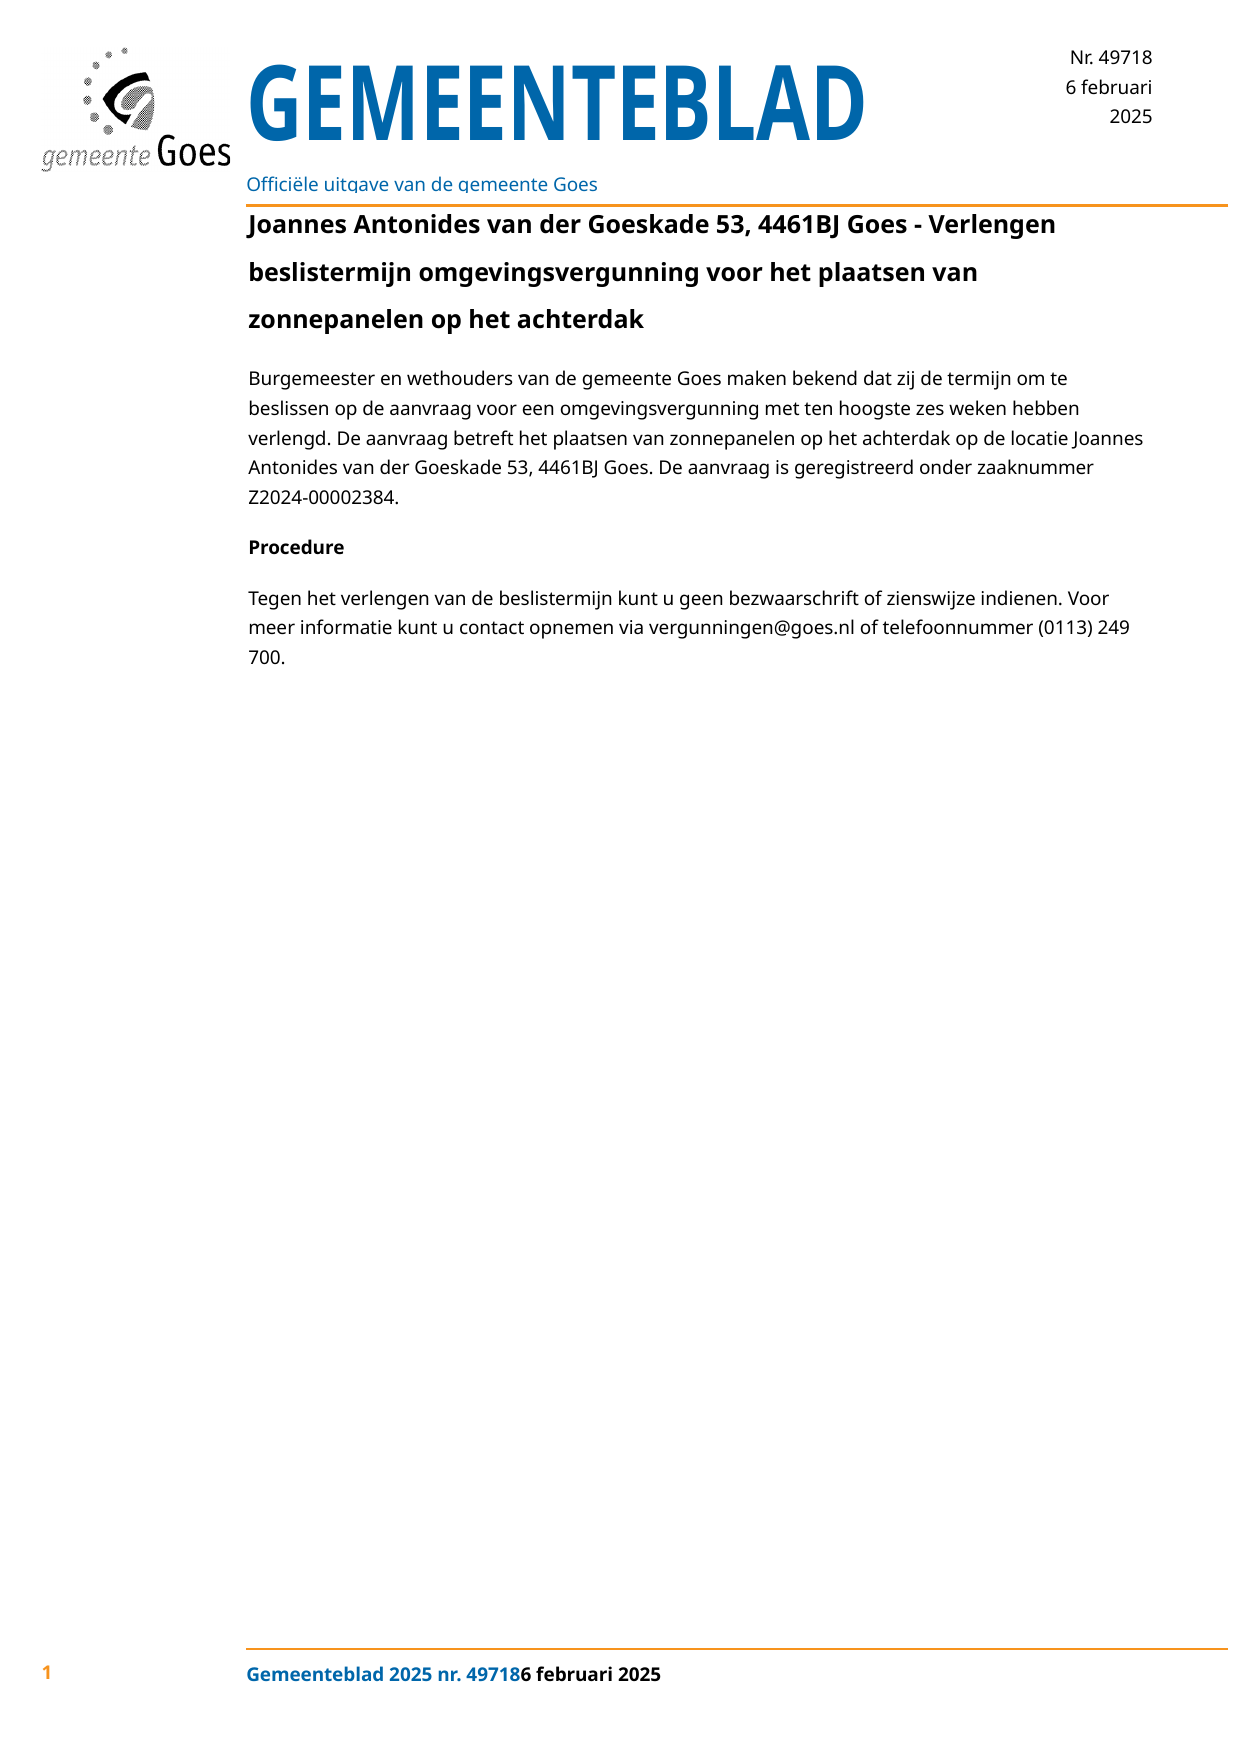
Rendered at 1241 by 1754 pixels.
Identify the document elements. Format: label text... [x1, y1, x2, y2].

picture [41, 47, 231, 172]
text Tegen het verlengen van de beslistermijn kunt u geen bezwaarschrift of zienswijze indienen. Voor meer informatie kunt u contact opnemen via vergunningen@goes.nl of telefoonnummer (0113) 249 700. [248, 585, 1152, 669]
text Joannes Antonides van der Goeskade 53, 4461BJ Goes - Verlengen beslistermijn omgevingsvergunning voor het plaatsen van zonnepanelen op het achterdak [248, 207, 1152, 336]
text Burgemeester en wethouders van de gemeente Goes maken bekend dat zij de termijn om te beslissen op de aanvraag voor een omgevingsvergunning met ten hoogste zes weken hebben verlengd. De aanvraag betreft het plaatsen van zonnepanelen op het achterdak op de locatie Joannes Antonides van der Goeskade 53, 4461BJ Goes. De aanvraag is geregistreerd onder zaaknummer Z2024-00002384. [248, 366, 1152, 509]
text Procedure [248, 534, 1152, 560]
